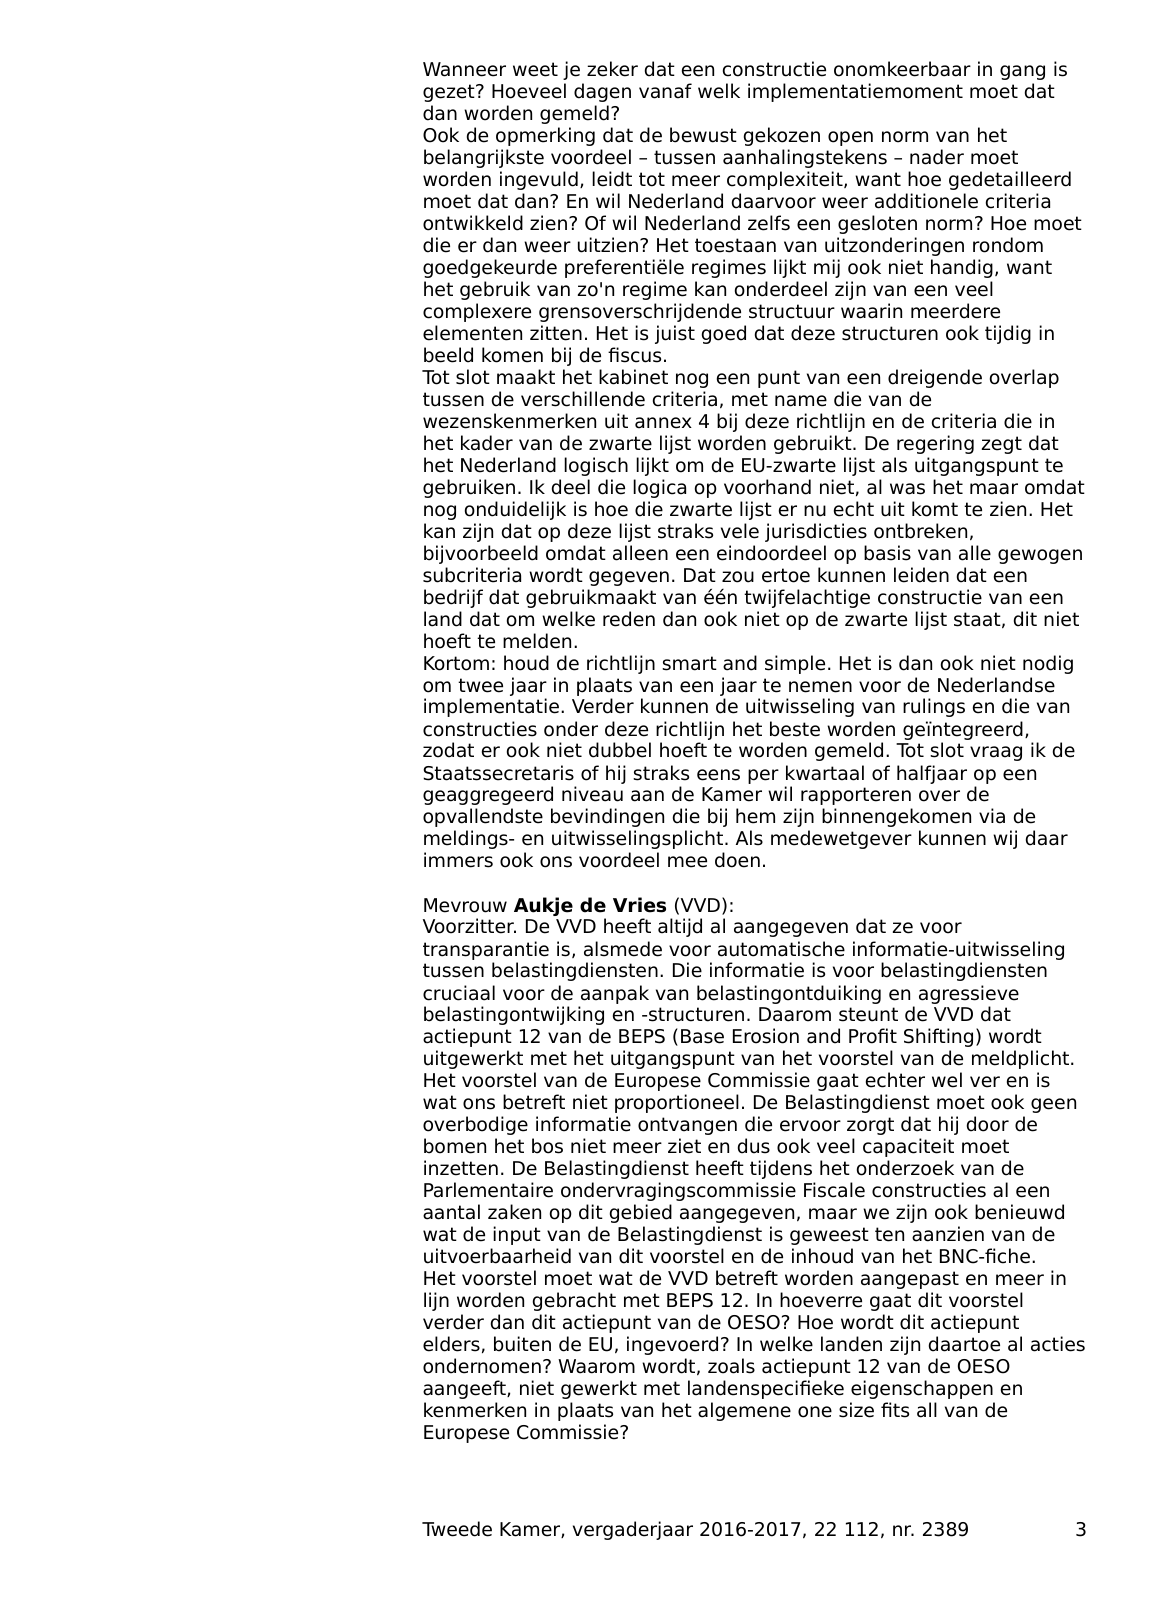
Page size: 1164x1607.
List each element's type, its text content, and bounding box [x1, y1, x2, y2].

text Kortom: houd de richtlijn smart and simple. Het is dan ook niet nodig om twee jaar in plaats van een jaar te nemen voor de Nederlandse implementatie. Verder kunnen de uitwisseling van rulings en die van constructies onder deze richtlijn het beste worden geïntegreerd, zodat er ook niet dubbel hoeft te worden gemeld. Tot slot vraag ik de Staatssecretaris of hij straks eens per kwartaal of halfjaar op een geaggregeerd niveau aan de Kamer wil rapporteren over de opvallendste bevindingen die bij hem zijn binnengekomen via de meldings- en uitwisselingsplicht. Als medewetgever kunnen wij daar immers ook ons voordeel mee doen. [422, 652, 1087, 872]
text Ook de opmerking dat de bewust gekozen open norm van het belangrijkste voordeel – tussen aanhalingstekens – nader moet worden ingevuld, leidt tot meer complexiteit, want hoe gedetailleerd moet dat dan? En wil Nederland daarvoor weer additionele criteria ontwikkeld zien? Of wil Nederland zelfs een gesloten norm? Hoe moet die er dan weer uitzien? Het toestaan van uitzonderingen rondom goedgekeurde preferentiële regimes lijkt mij ook niet handig, want het gebruik van zo'n regime kan onderdeel zijn van een veel complexere grensoverschrijdende structuur waarin meerdere elementen zitten. Het is juist goed dat deze structuren ook tijdig in beeld komen bij de fiscus. [422, 125, 1087, 367]
text Mevrouw Aukje de Vries (VVD): [422, 894, 1087, 916]
text Het voorstel van de Europese Commissie gaat echter wel ver en is wat ons betreft niet proportioneel. De Belastingdienst moet ook geen overbodige informatie ontvangen die ervoor zorgt dat hij door de bomen het bos niet meer ziet en dus ook veel capaciteit moet inzetten. De Belastingdienst heeft tijdens het onderzoek van de Parlementaire ondervragingscommissie Fiscale constructies al een aantal zaken op dit gebied aangegeven, maar we zijn ook benieuwd wat de input van de Belastingdienst is geweest ten aanzien van de uitvoerbaarheid van dit voorstel en de inhoud van het BNC-fiche. [422, 1070, 1087, 1268]
text Voorzitter. De VVD heeft altijd al aangegeven dat ze voor transparantie is, alsmede voor automatische informatie-uitwisseling tussen belastingdiensten. Die informatie is voor belastingdiensten cruciaal voor de aanpak van belastingontduiking en agressieve belastingontwijking en -structuren. Daarom steunt de VVD dat actiepunt 12 van de BEPS (Base Erosion and Profit Shifting) wordt uitgewerkt met het uitgangspunt van het voorstel van de meldplicht. [422, 916, 1087, 1070]
text Het voorstel moet wat de VVD betreft worden aangepast en meer in lijn worden gebracht met BEPS 12. In hoeverre gaat dit voorstel verder dan dit actiepunt van de OESO? Hoe wordt dit actiepunt elders, buiten de EU, ingevoerd? In welke landen zijn daartoe al acties ondernomen? Waarom wordt, zoals actiepunt 12 van de OESO aangeeft, niet gewerkt met landenspecifieke eigenschappen en kenmerken in plaats van het algemene one size fits all van de Europese Commissie? [422, 1268, 1087, 1444]
text Tot slot maakt het kabinet nog een punt van een dreigende overlap tussen de verschillende criteria, met name die van de wezenskenmerken uit annex 4 bij deze richtlijn en de criteria die in het kader van de zwarte lijst worden gebruikt. De regering zegt dat het Nederland logisch lijkt om de EU-zwarte lijst als uitgangspunt te gebruiken. Ik deel die logica op voorhand niet, al was het maar omdat nog onduidelijk is hoe die zwarte lijst er nu echt uit komt te zien. Het kan zijn dat op deze lijst straks vele jurisdicties ontbreken, bijvoorbeeld omdat alleen een eindoordeel op basis van alle gewogen subcriteria wordt gegeven. Dat zou ertoe kunnen leiden dat een bedrijf dat gebruikmaakt van één twijfelachtige constructie van een land dat om welke reden dan ook niet op de zwarte lijst staat, dit niet hoeft te melden. [422, 367, 1087, 652]
text Wanneer weet je zeker dat een constructie onomkeerbaar in gang is gezet? Hoeveel dagen vanaf welk implementatiemoment moet dat dan worden gemeld? [422, 59, 1087, 125]
